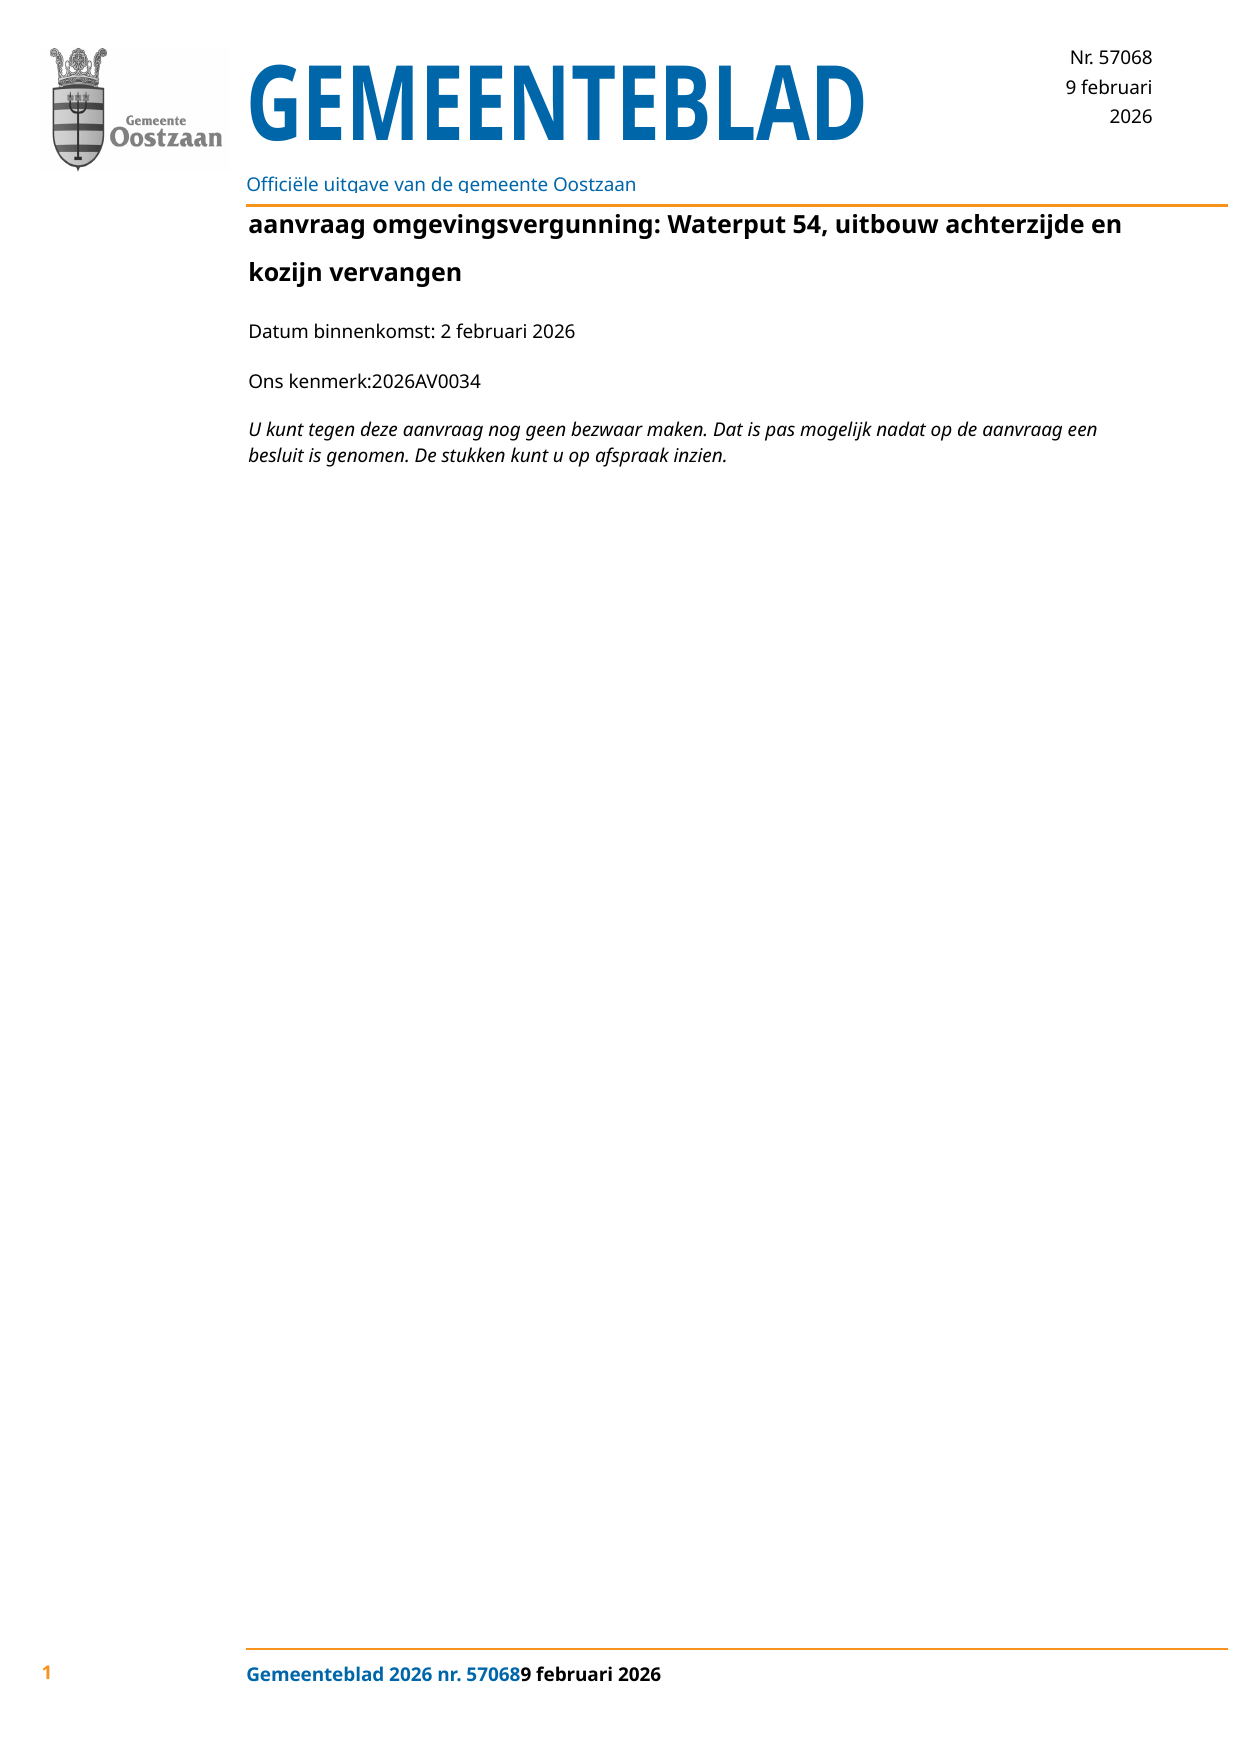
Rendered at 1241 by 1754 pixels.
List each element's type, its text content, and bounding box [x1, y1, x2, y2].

text Ons kenmerk:2026AV0034 [248, 368, 1152, 394]
text Datum binnenkomst: 2 februari 2026 [248, 318, 1152, 344]
text U kunt tegen deze aanvraag nog geen bezwaar maken. Dat is pas mogelijk nadat op de aanvraag een besluit is genomen. De stukken kunt u op afspraak inzien. [248, 416, 1152, 468]
picture [41, 47, 231, 172]
text aanvraag omgevingsvergunning: Waterput 54, uitbouw achterzijde en kozijn vervangen [248, 207, 1152, 288]
